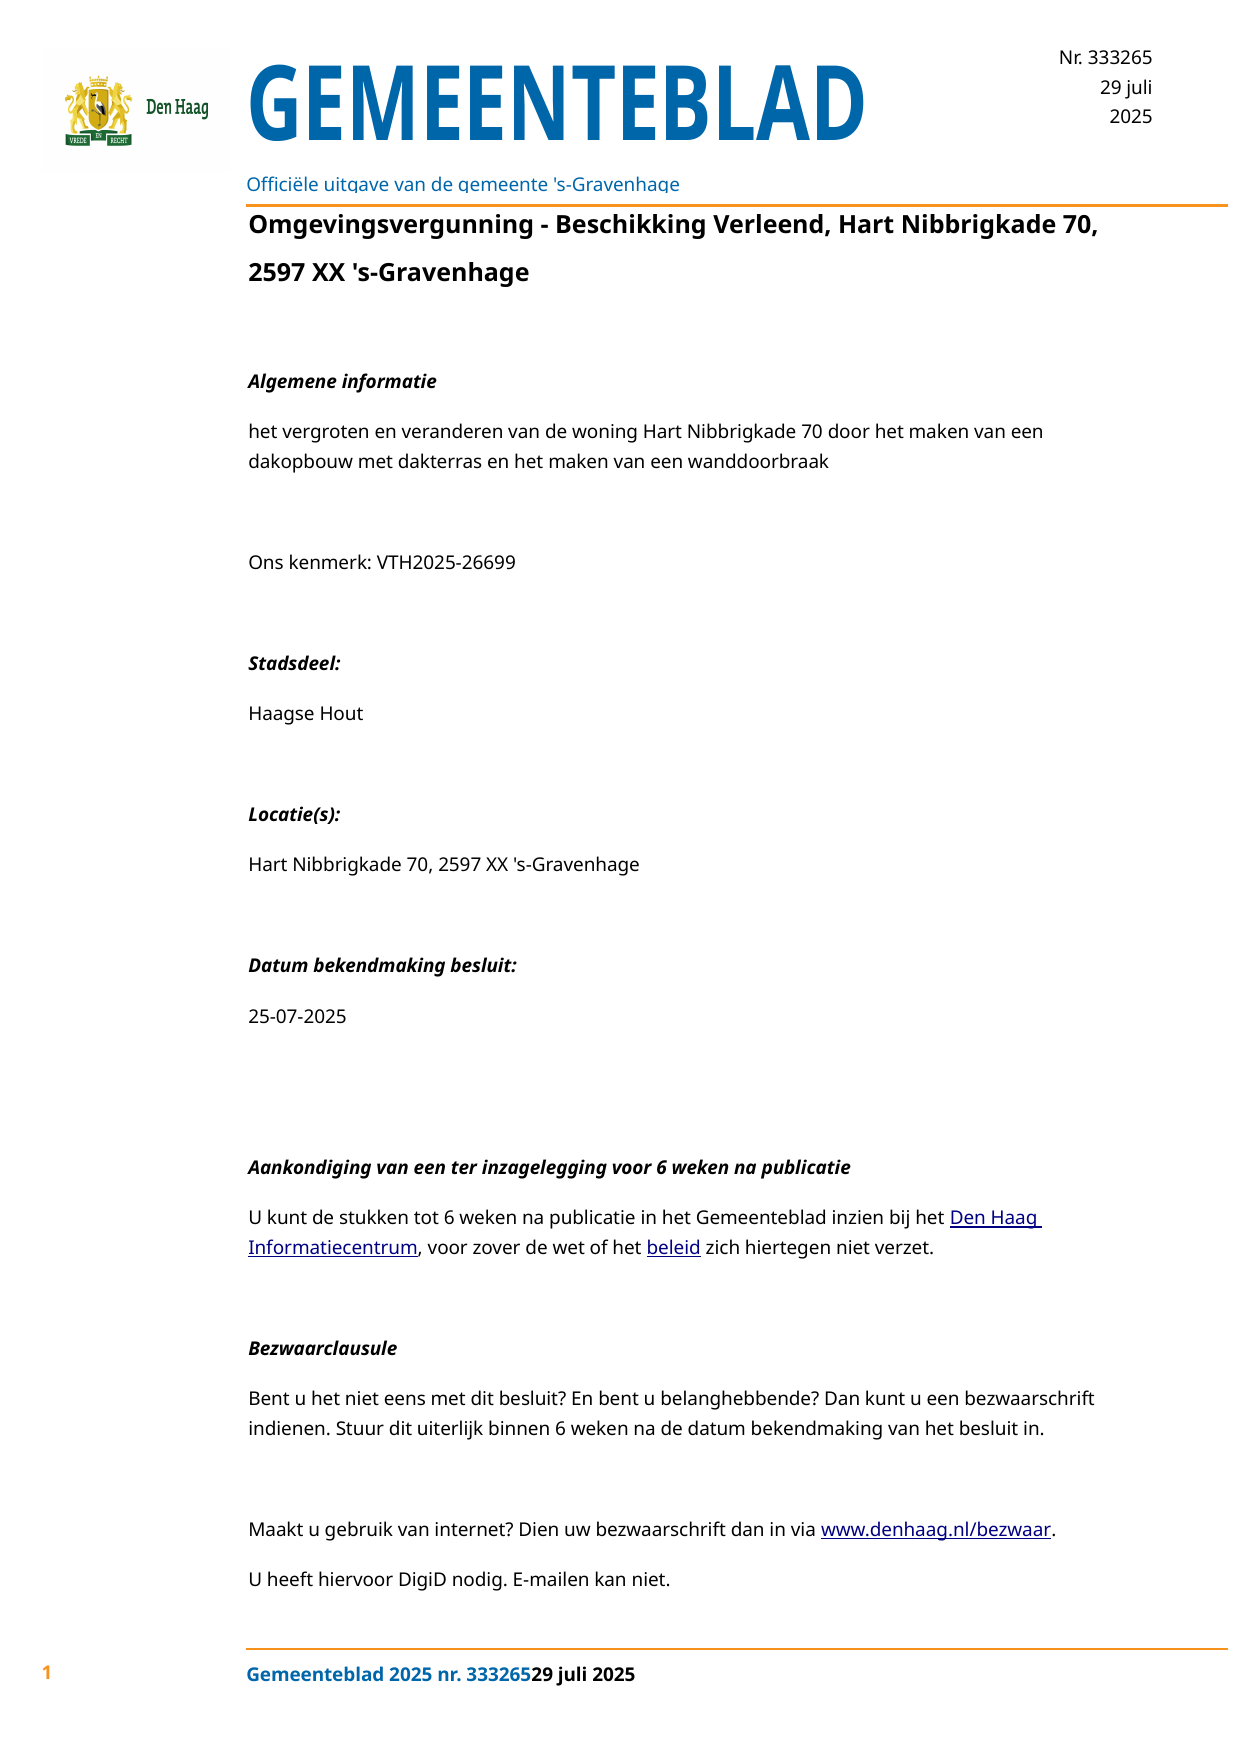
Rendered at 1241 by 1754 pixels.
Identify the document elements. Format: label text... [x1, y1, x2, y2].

text Bezwaarclausule [248, 1335, 1152, 1361]
text Datum bekendmaking besluit: [248, 952, 1152, 978]
text U heeft hiervoor DigiD nodig. E-mailen kan niet. [248, 1566, 1152, 1592]
text 25-07-2025 [248, 1003, 1152, 1029]
text Aankondiging van een ter inzagelegging voor 6 weken na publicatie [248, 1154, 1152, 1180]
text Hart Nibbrigkade 70, 2597 XX 's-Gravenhage [248, 852, 1152, 877]
text Locatie(s): [248, 801, 1152, 827]
text Stadsdeel: [248, 650, 1152, 676]
text Algemene informatie [248, 368, 1152, 394]
text Haagse Hout [248, 700, 1152, 726]
text Omgevingsvergunning - Beschikking Verleend, Hart Nibbrigkade 70, 2597 XX 's-Gravenhage [248, 207, 1152, 288]
text Ons kenmerk: VTH2025-26699 [248, 549, 1152, 575]
text Bent u het niet eens met dit besluit? En bent u belanghebbende? Dan kunt u een bezwaarschrift indienen. Stuur dit uiterlijk binnen 6 weken na de datum bekendmaking van het besluit in. [248, 1385, 1152, 1441]
text Maakt u gebruik van internet? Dien uw bezwaarschrift dan in via www.denhaag.nl/bezwaar. [248, 1516, 1152, 1542]
picture [41, 47, 231, 172]
text het vergroten en veranderen van de woning Hart Nibbrigkade 70 door het maken van een dakopbouw met dakterras en het maken van een wanddoorbraak [248, 419, 1152, 474]
text U kunt de stukken tot 6 weken na publicatie in het Gemeenteblad inzien bij het Den Haag Informatiecentrum, voor zover de wet of het beleid zich hiertegen niet verzet. [248, 1204, 1152, 1260]
